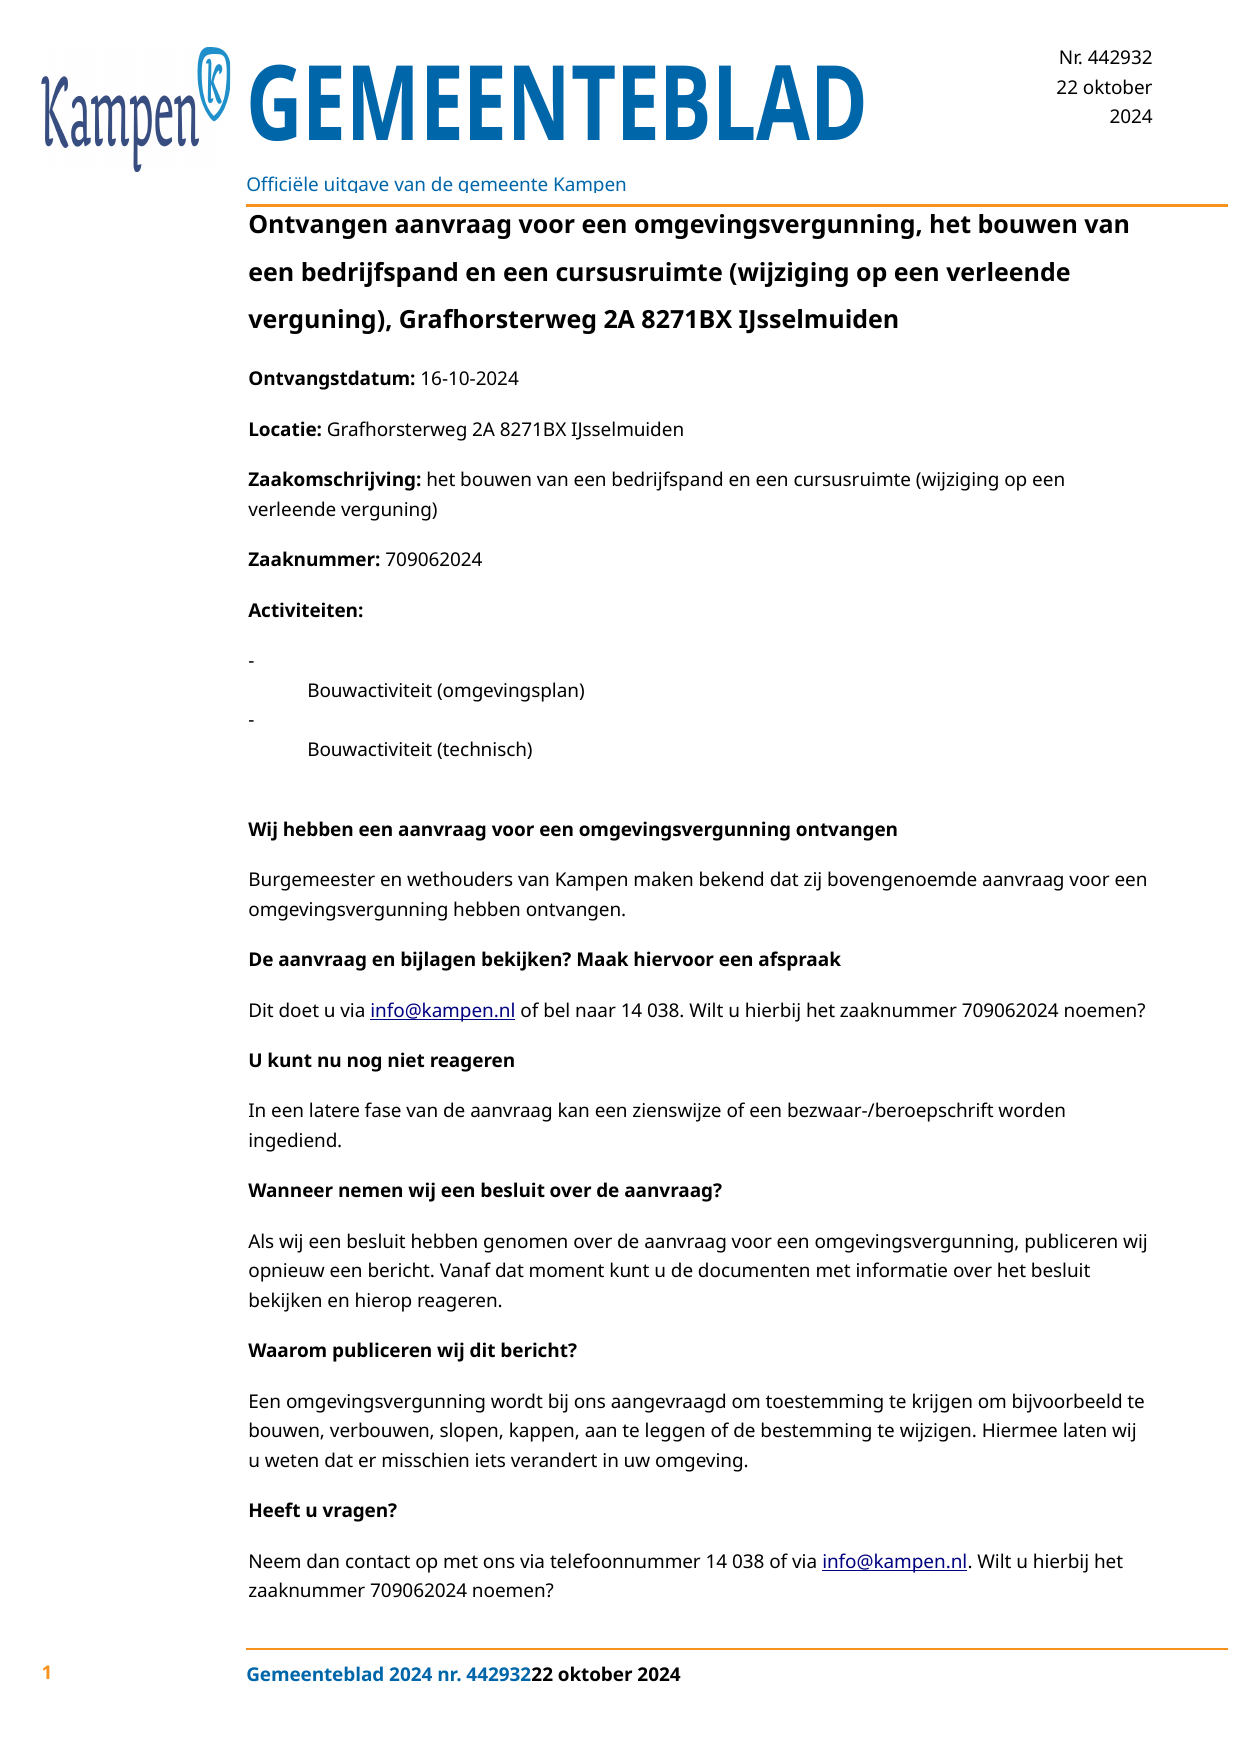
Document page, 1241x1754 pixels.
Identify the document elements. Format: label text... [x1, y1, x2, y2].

text Dit doet u via info@kampen.nl of bel naar 14 038. Wilt u hierbij het zaaknummer 709062024 noemen? [248, 997, 1152, 1022]
text Een omgevingsvergunning wordt bij ons aangevraagd om toestemming te krijgen om bijvoorbeeld te bouwen, verbouwen, slopen, kappen, aan te leggen of de bestemming te wijzigen. Hiermee laten wij u weten dat er misschien iets verandert in uw omgeving. [248, 1388, 1152, 1473]
text Wij hebben een aanvraag voor een omgevingsvergunning ontvangen [248, 816, 1152, 842]
text Als wij een besluit hebben genomen over de aanvraag voor een omgevingsvergunning, publiceren wij opnieuw een bericht. Vanaf dat moment kunt u de documenten met informatie over het besluit bekijken en hierop reageren. [248, 1228, 1152, 1313]
text Heeft u vragen? [248, 1498, 1152, 1523]
text Wanneer nemen wij een besluit over de aanvraag? [248, 1178, 1152, 1203]
text Burgemeester en wethouders van Kampen maken bekend dat zij bovengenoemde aanvraag voor een omgevingsvergunning hebben ontvangen. [248, 866, 1152, 922]
text Zaakomschrijving: het bouwen van een bedrijfspand en een cursusruimte (wijziging op een verleende verguning) [248, 466, 1152, 522]
list Bouwactiviteit (omgevingsplan) [248, 677, 1152, 702]
text Activiteiten: [248, 597, 1152, 622]
text U kunt nu nog niet reageren [248, 1047, 1152, 1073]
list Bouwactiviteit (technisch) [248, 736, 1152, 762]
text Locatie: Grafhorsterweg 2A 8271BX IJsselmuiden [248, 416, 1152, 442]
text Waarom publiceren wij dit bericht? [248, 1338, 1152, 1363]
text Ontvangen aanvraag voor een omgevingsvergunning, het bouwen van een bedrijfspand en een cursusruimte (wijziging op een verleende verguning), Grafhorsterweg 2A 8271BX IJsselmuiden [248, 207, 1152, 336]
text In een latere fase van de aanvraag kan een zienswijze of een bezwaar-/beroepschrift worden ingediend. [248, 1098, 1152, 1153]
text Zaaknummer: 709062024 [248, 546, 1152, 572]
text De aanvraag en bijlagen bekijken? Maak hiervoor een afspraak [248, 946, 1152, 972]
picture [41, 47, 231, 172]
text Ontvangstdatum: 16-10-2024 [248, 366, 1152, 391]
text Neem dan contact op met ons via telefoonnummer 14 038 of via info@kampen.nl. Wilt u hierbij het zaaknummer 709062024 noemen? [248, 1548, 1152, 1603]
